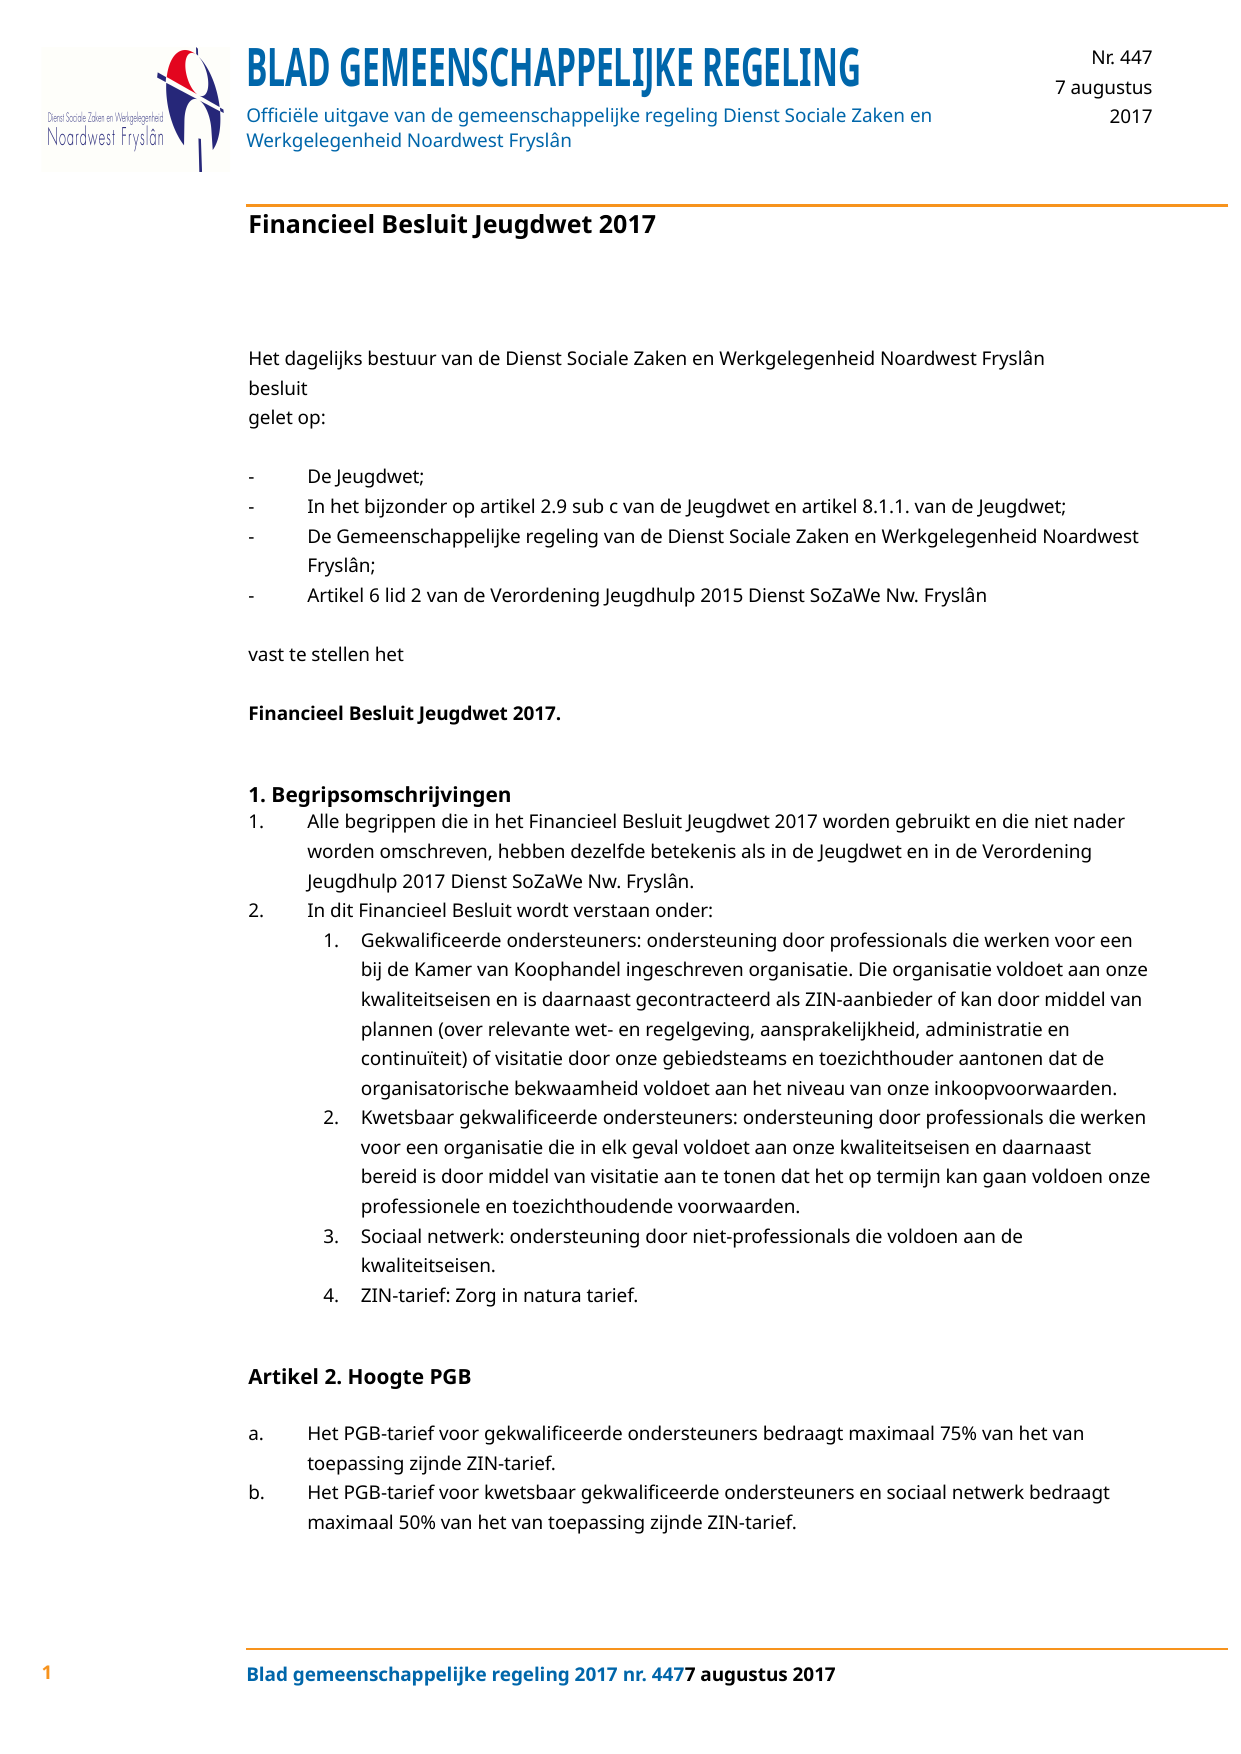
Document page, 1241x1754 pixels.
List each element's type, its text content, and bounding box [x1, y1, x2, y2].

list Het PGB-tarief voor kwetsbaar gekwalificeerde ondersteuners en sociaal netwerk bedraagt maximaal 50% van het van toepassing zijnde ZIN-tarief. [248, 1479, 1152, 1534]
text Artikel 2. Hoogte PGB [248, 1362, 1152, 1391]
list Het PGB-tarief voor gekwalificeerde ondersteuners bedraagt maximaal 75% van het van toepassing zijnde ZIN-tarief. [248, 1420, 1152, 1475]
list De Jeugdwet; [248, 464, 1152, 489]
list Artikel 6 lid 2 van de Verordening Jeugdhulp 2015 Dienst SoZaWe Nw. Fryslân [248, 582, 1152, 608]
list In dit Financieel Besluit wordt verstaan onder: [248, 897, 1152, 923]
text Financieel Besluit Jeugdwet 2017. [248, 700, 1152, 726]
list Gekwalificeerde ondersteuners: ondersteuning door professionals die werken voor een bij de Kamer van Koophandel ingeschreven organisatie. Die organisatie voldoet aan onze kwaliteitseisen en is daarnaast gecontracteerd als ZIN-aanbieder of kan door middel van plannen (over relevante wet- en regelgeving, aansprakelijkheid, administratie en continuïteit) of visitatie door onze gebiedsteams en toezichthouder aantonen dat de organisatorische bekwaamheid voldoet aan het niveau van onze inkoopvoorwaarden. [323, 927, 1152, 1101]
list Alle begrippen die in het Financieel Besluit Jeugdwet 2017 worden gebruikt en die niet nader worden omschreven, hebben dezelfde betekenis als in de Jeugdwet en in de Verordening Jeugdhulp 2017 Dienst SoZaWe Nw. Fryslân. [248, 809, 1152, 894]
list De Gemeenschappelijke regeling van de Dienst Sociale Zaken en Werkgelegenheid Noardwest Fryslân; [248, 523, 1152, 578]
text gelet op: [248, 404, 1152, 430]
list Sociaal netwerk: ondersteuning door niet-professionals die voldoen aan de kwaliteitseisen. [323, 1223, 1152, 1278]
text Het dagelijks bestuur van de Dienst Sociale Zaken en Werkgelegenheid Noardwest Fryslân [248, 345, 1152, 371]
text besluit [248, 375, 1152, 401]
list In het bijzonder op artikel 2.9 sub c van de Jeugdwet en artikel 8.1.1. van de Jeugdwet; [248, 493, 1152, 519]
list ZIN-tarief: Zorg in natura tarief. [323, 1282, 1152, 1308]
picture [41, 47, 231, 172]
list Kwetsbaar gekwalificeerde ondersteuners: ondersteuning door professionals die werken voor een organisatie die in elk geval voldoet aan onze kwaliteitseisen en daarnaast bereid is door middel van visitatie aan te tonen dat het op termijn kan gaan voldoen onze professionele en toezichthoudende voorwaarden. [323, 1104, 1152, 1219]
text 1. Begripsomschrijvingen [248, 780, 1152, 809]
text Financieel Besluit Jeugdwet 2017 [248, 207, 1152, 241]
text vast te stellen het [248, 641, 1152, 667]
